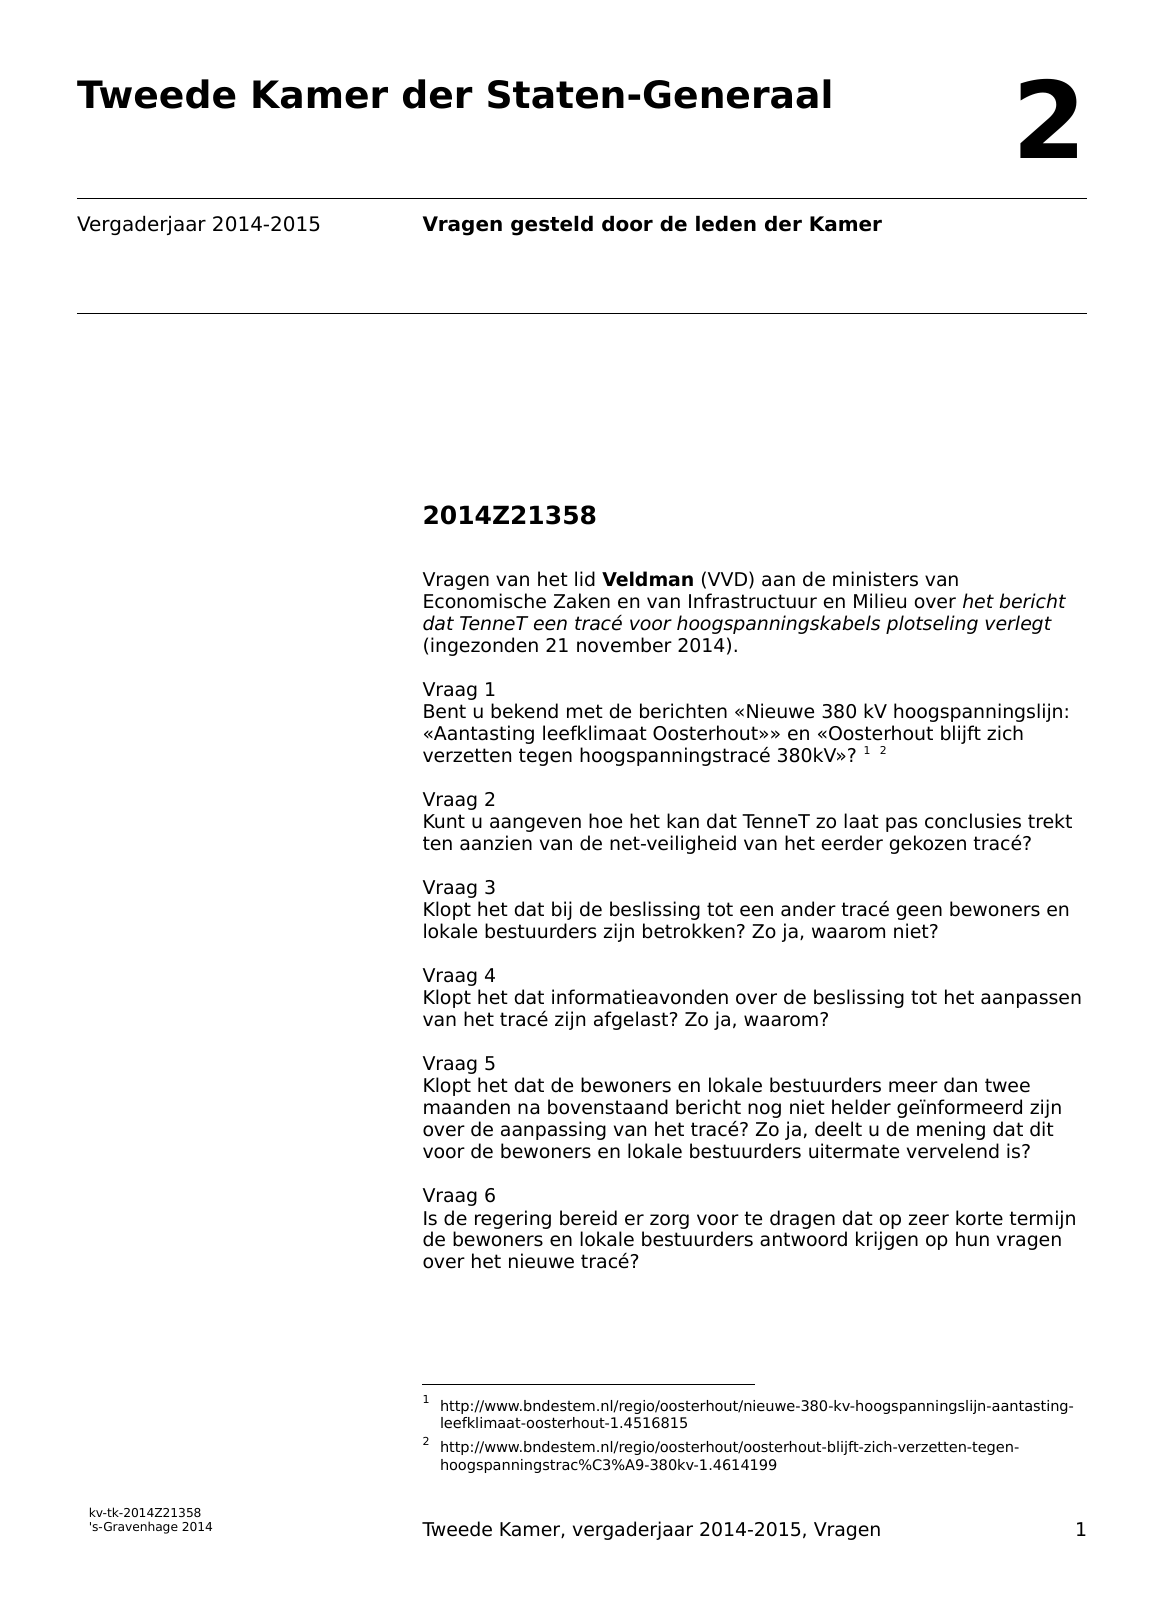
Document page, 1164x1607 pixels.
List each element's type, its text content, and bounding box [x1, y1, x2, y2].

text http://www.bndestem.nl/regio/oosterhout/nieuwe-380-kv-hoogspanningslijn-aantasting-leefklimaat-oosterhout-1.4516815 [422, 1393, 1087, 1432]
table_header Tweede Kamer der Staten-Generaal [77, 59, 886, 198]
text 2014Z21358 [422, 501, 1087, 531]
table_cell Vragen gesteld door de leden der Kamer [422, 199, 1087, 313]
text Is de regering bereid er zorg voor te dragen dat op zeer korte termijn de bewoners en lokale bestuurders antwoord krijgen op hun vragen over het nieuwe tracé? [422, 1207, 1087, 1273]
text Vraag 2 [422, 789, 1087, 811]
text Vraag 1 [422, 679, 1087, 701]
table_cell Vergaderjaar 2014-2015 [77, 199, 422, 313]
text Kunt u aangeven hoe het kan dat TenneT zo laat pas conclusies trekt ten aanzien van de net-veiligheid van het eerder gekozen tracé? [422, 811, 1087, 855]
text Vragen van het lid Veldman (VVD) aan de ministers van Economische Zaken en van Infrastructuur en Milieu over het bericht dat TenneT een tracé voor hoogspanningskabels plotseling verlegt (ingezonden 21 november 2014). [422, 569, 1087, 657]
text http://www.bndestem.nl/regio/oosterhout/oosterhout-blijft-zich-verzetten-tegen-hoogspanningstrac%C3%A9-380kv-1.4614199 [422, 1435, 1087, 1474]
text Klopt het dat informatieavonden over de beslissing tot het aanpassen van het tracé zijn afgelast? Zo ja, waarom? [422, 987, 1087, 1031]
table_header 2 [886, 59, 1087, 198]
text 's-Gravenhage 2014 [88, 1520, 323, 1534]
text Bent u bekend met de berichten «Nieuwe 380 kV hoogspanningslijn: «Aantasting leefklimaat Oosterhout»» en «Oosterhout blijft zich verzetten tegen hoogspanningstracé 380kV»? [422, 701, 1087, 767]
text Vraag 5 [422, 1053, 1087, 1075]
text Vraag 3 [422, 877, 1087, 899]
text kv-tk-2014Z21358 [88, 1506, 323, 1520]
text Klopt het dat bij de beslissing tot een ander tracé geen bewoners en lokale bestuurders zijn betrokken? Zo ja, waarom niet? [422, 899, 1087, 943]
text Vraag 4 [422, 965, 1087, 987]
text Vraag 6 [422, 1185, 1087, 1207]
text Klopt het dat de bewoners en lokale bestuurders meer dan twee maanden na bovenstaand bericht nog niet helder geïnformeerd zijn over de aanpassing van het tracé? Zo ja, deelt u de mening dat dit voor de bewoners en lokale bestuurders uitermate vervelend is? [422, 1075, 1087, 1163]
